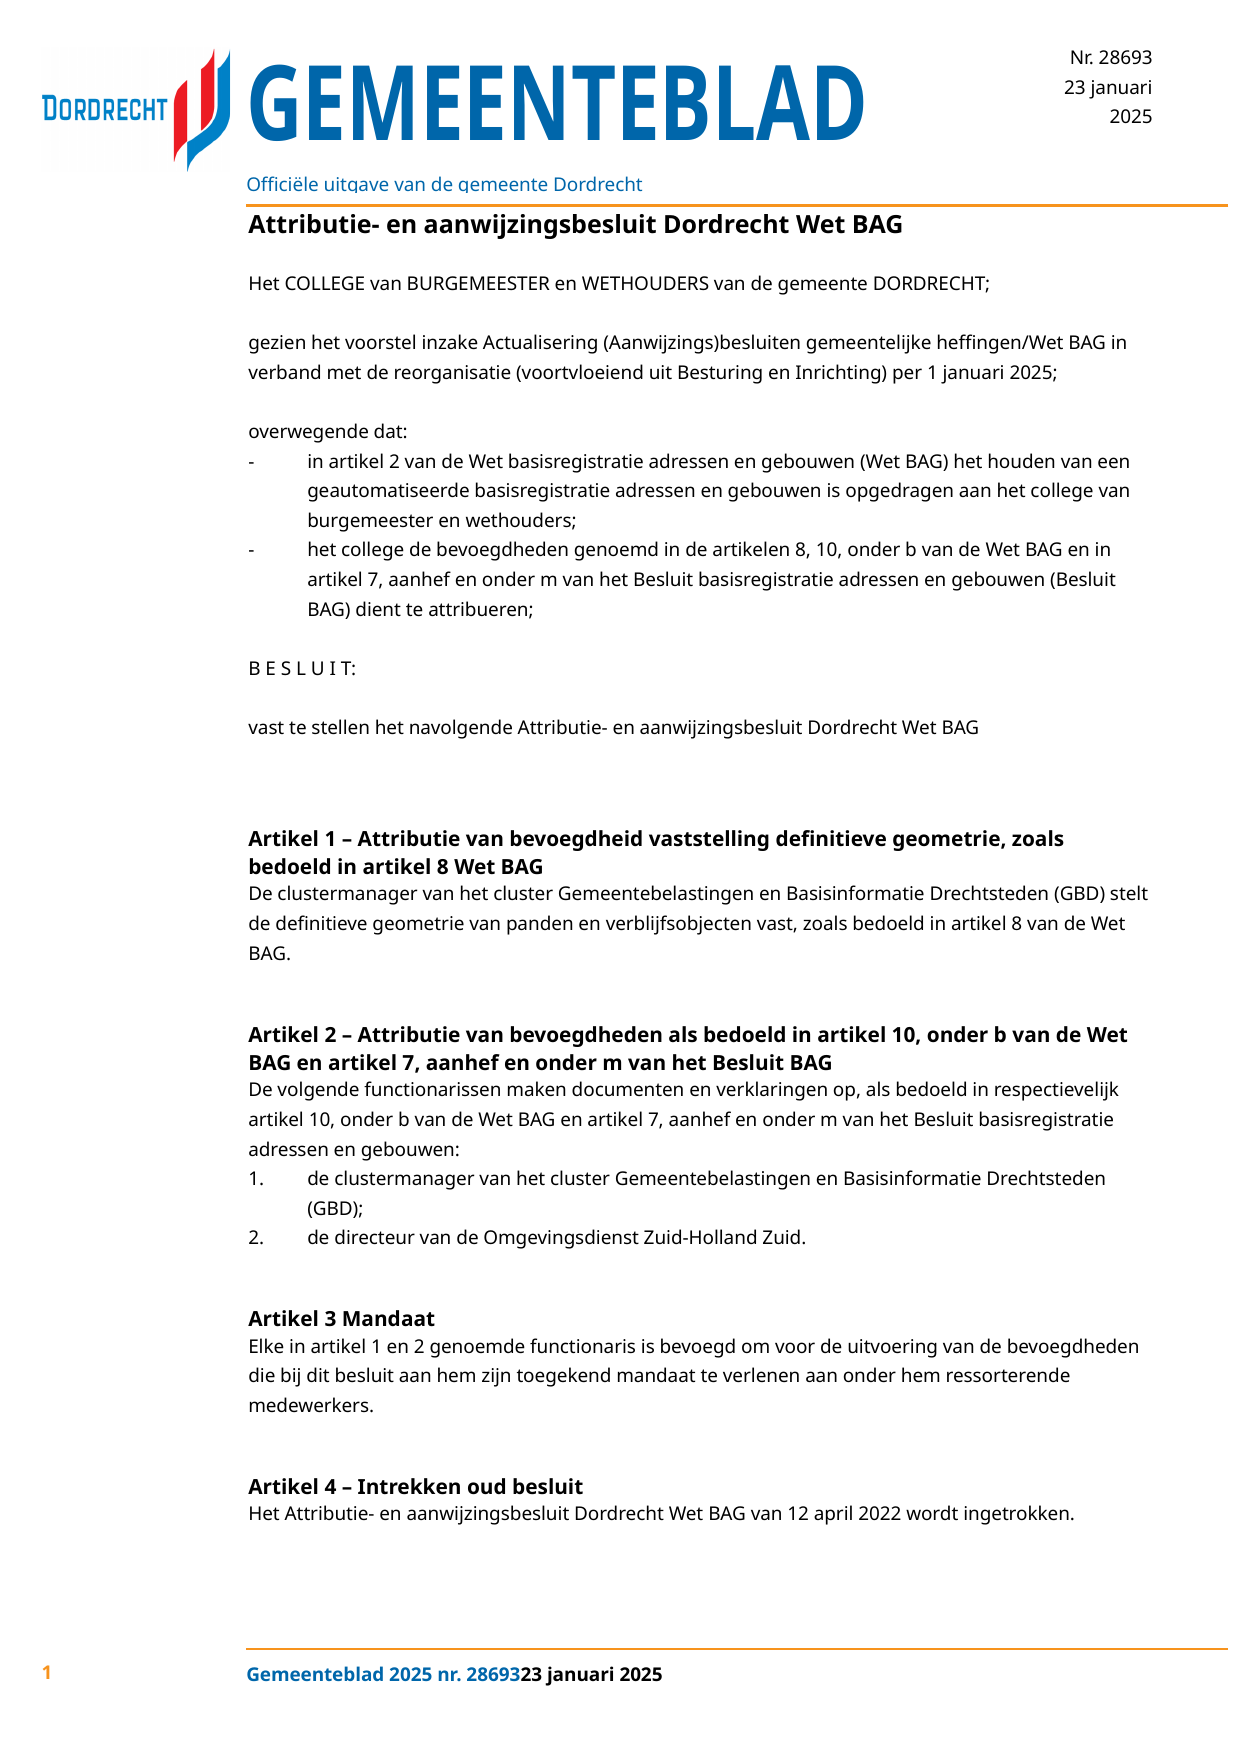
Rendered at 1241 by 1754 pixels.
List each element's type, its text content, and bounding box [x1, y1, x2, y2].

text Het Attributie- en aanwijzingsbesluit Dordrecht Wet BAG van 12 april 2022 wordt ingetrokken. [248, 1501, 1152, 1526]
text De volgende functionarissen maken documenten en verklaringen op, als bedoeld in respectievelijk artikel 10, onder b van de Wet BAG en artikel 7, aanhef en onder m van het Besluit basisregistratie adressen en gebouwen: [248, 1077, 1152, 1161]
text vast te stellen het navolgende Attributie- en aanwijzingsbesluit Dordrecht Wet BAG [248, 714, 1152, 740]
text Artikel 4 – Intrekken oud besluit [248, 1472, 1152, 1501]
picture [41, 47, 231, 172]
text Attributie- en aanwijzingsbesluit Dordrecht Wet BAG [248, 207, 1152, 241]
text gezien het voorstel inzake Actualisering (Aanwijzings)besluiten gemeentelijke heffingen/Wet BAG in verband met de reorganisatie (voortvloeiend uit Besturing en Inrichting) per 1 januari 2025; [248, 329, 1152, 385]
list de directeur van de Omgevingsdienst Zuid-Holland Zuid. [248, 1224, 1152, 1250]
text Elke in artikel 1 en 2 genoemde functionaris is bevoegd om voor de uitvoering van de bevoegdheden die bij dit besluit aan hem zijn toegekend mandaat te verlenen aan onder hem ressorterende medewerkers. [248, 1333, 1152, 1418]
text B E S L U I T: [248, 655, 1152, 681]
text Artikel 3 Mandaat [248, 1304, 1152, 1333]
text Artikel 2 – Attributie van bevoegdheden als bedoeld in artikel 10, onder b van de Wet BAG en artikel 7, aanhef en onder m van het Besluit BAG [248, 1020, 1152, 1077]
list het college de bevoegdheden genoemd in de artikelen 8, 10, onder b van de Wet BAG en in artikel 7, aanhef en onder m van het Besluit basisregistratie adressen en gebouwen (Besluit BAG) dient te attribueren; [248, 537, 1152, 621]
text Het COLLEGE van BURGEMEESTER en WETHOUDERS van de gemeente DORDRECHT; [248, 270, 1152, 296]
list in artikel 2 van de Wet basisregistratie adressen en gebouwen (Wet BAG) het houden van een geautomatiseerde basisregistratie adressen en gebouwen is opgedragen aan het college van burgemeester en wethouders; [248, 448, 1152, 533]
list de clustermanager van het cluster Gemeentebelastingen en Basisinformatie Drechtsteden (GBD); [248, 1165, 1152, 1221]
text De clustermanager van het cluster Gemeentebelastingen en Basisinformatie Drechtsteden (GBD) stelt de definitieve geometrie van panden en verblijfsobjecten vast, zoals bedoeld in artikel 8 van de Wet BAG. [248, 881, 1152, 965]
text Artikel 1 – Attributie van bevoegdheid vaststelling definitieve geometrie, zoals bedoeld in artikel 8 Wet BAG [248, 824, 1152, 881]
text overwegende dat: [248, 418, 1152, 444]
